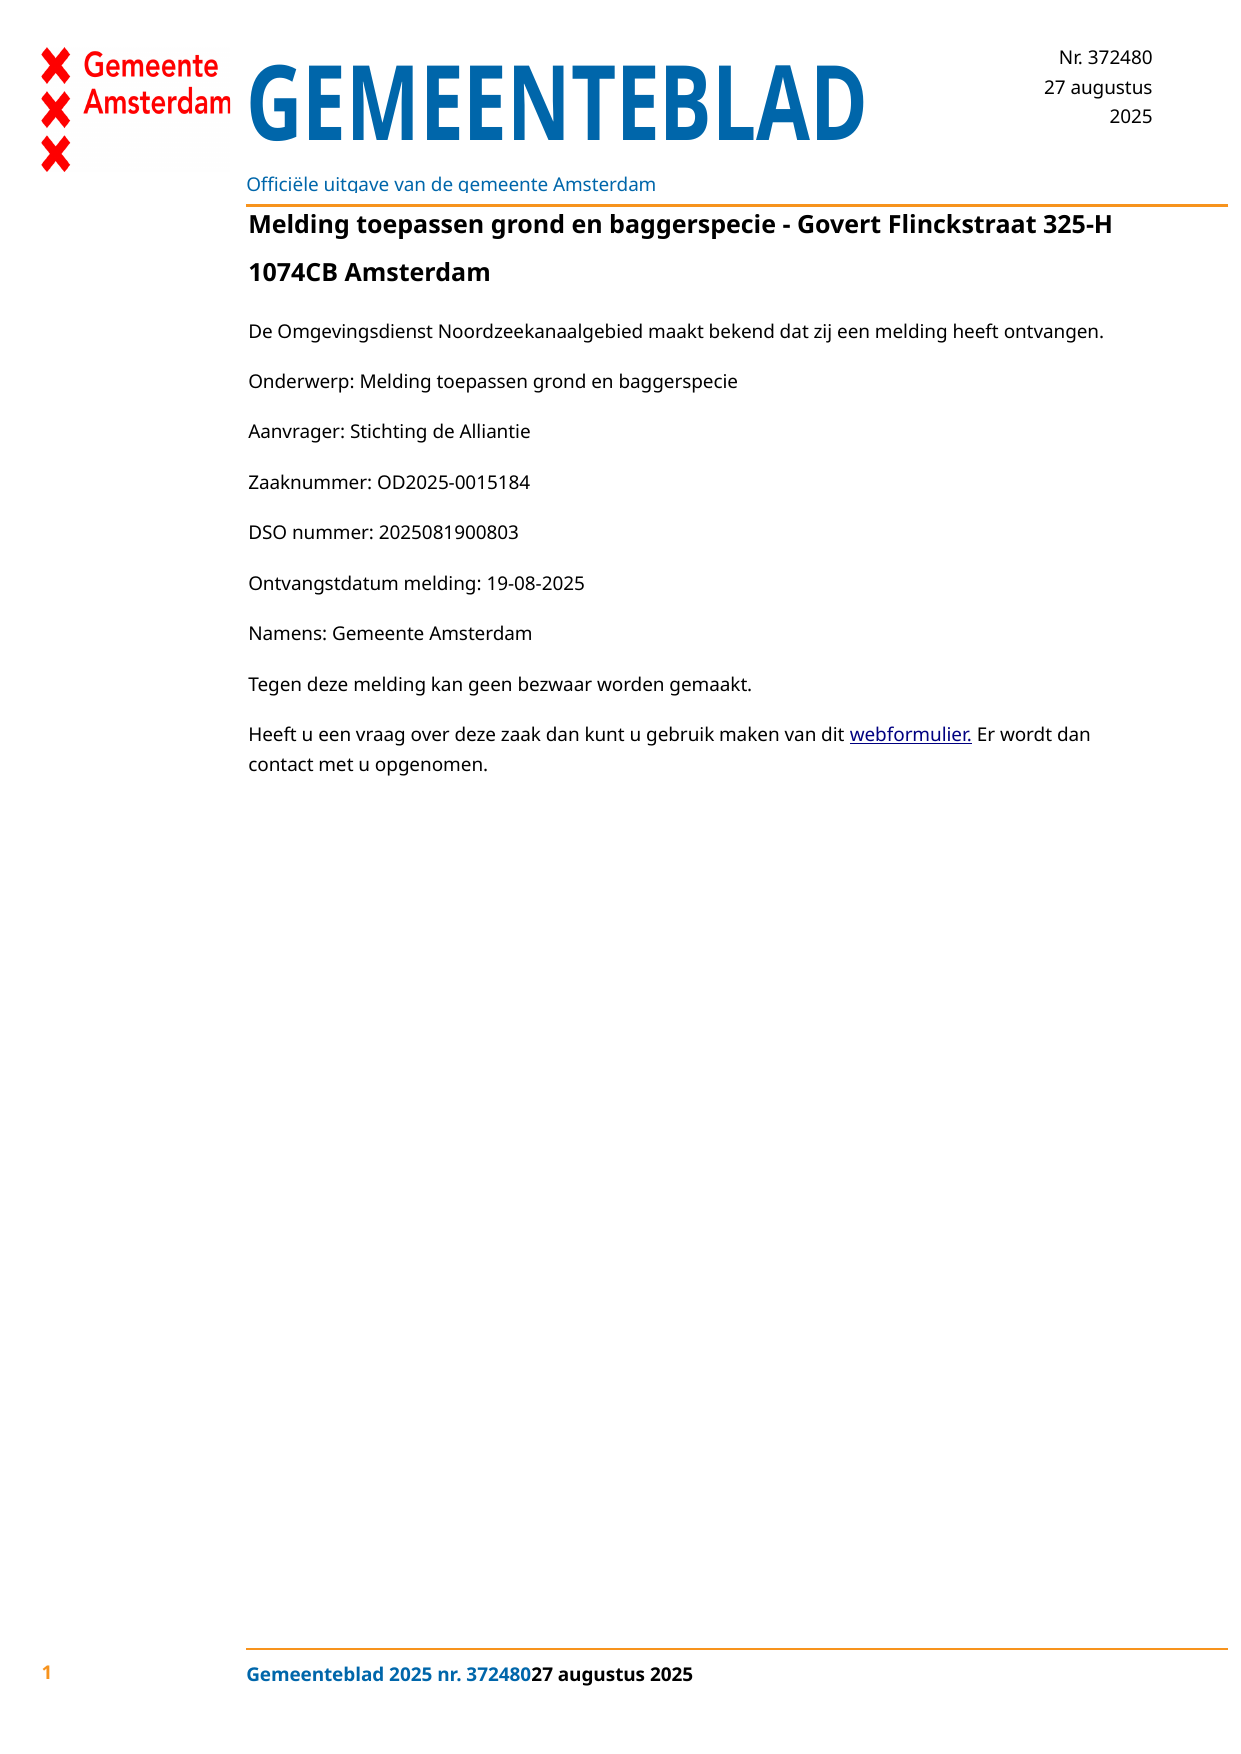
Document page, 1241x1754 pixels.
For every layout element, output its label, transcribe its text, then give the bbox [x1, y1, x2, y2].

text De Omgevingsdienst Noordzeekanaalgebied maakt bekend dat zij een melding heeft ontvangen. [248, 318, 1152, 344]
text Melding toepassen grond en baggerspecie - Govert Flinckstraat 325-H 1074CB Amsterdam [248, 207, 1152, 288]
text DSO nummer: 2025081900803 [248, 519, 1152, 545]
text Aanvrager: Stichting de Alliantie [248, 419, 1152, 444]
text Onderwerp: Melding toepassen grond en baggerspecie [248, 368, 1152, 394]
text Namens: Gemeente Amsterdam [248, 620, 1152, 646]
text Heeft u een vraag over deze zaak dan kunt u gebruik maken van dit webformulier. Er wordt dan contact met u opgenomen. [248, 721, 1152, 777]
text Tegen deze melding kan geen bezwaar worden gemaakt. [248, 671, 1152, 697]
picture [41, 47, 231, 172]
text Zaaknummer: OD2025-0015184 [248, 469, 1152, 495]
text Ontvangstdatum melding: 19-08-2025 [248, 570, 1152, 596]
